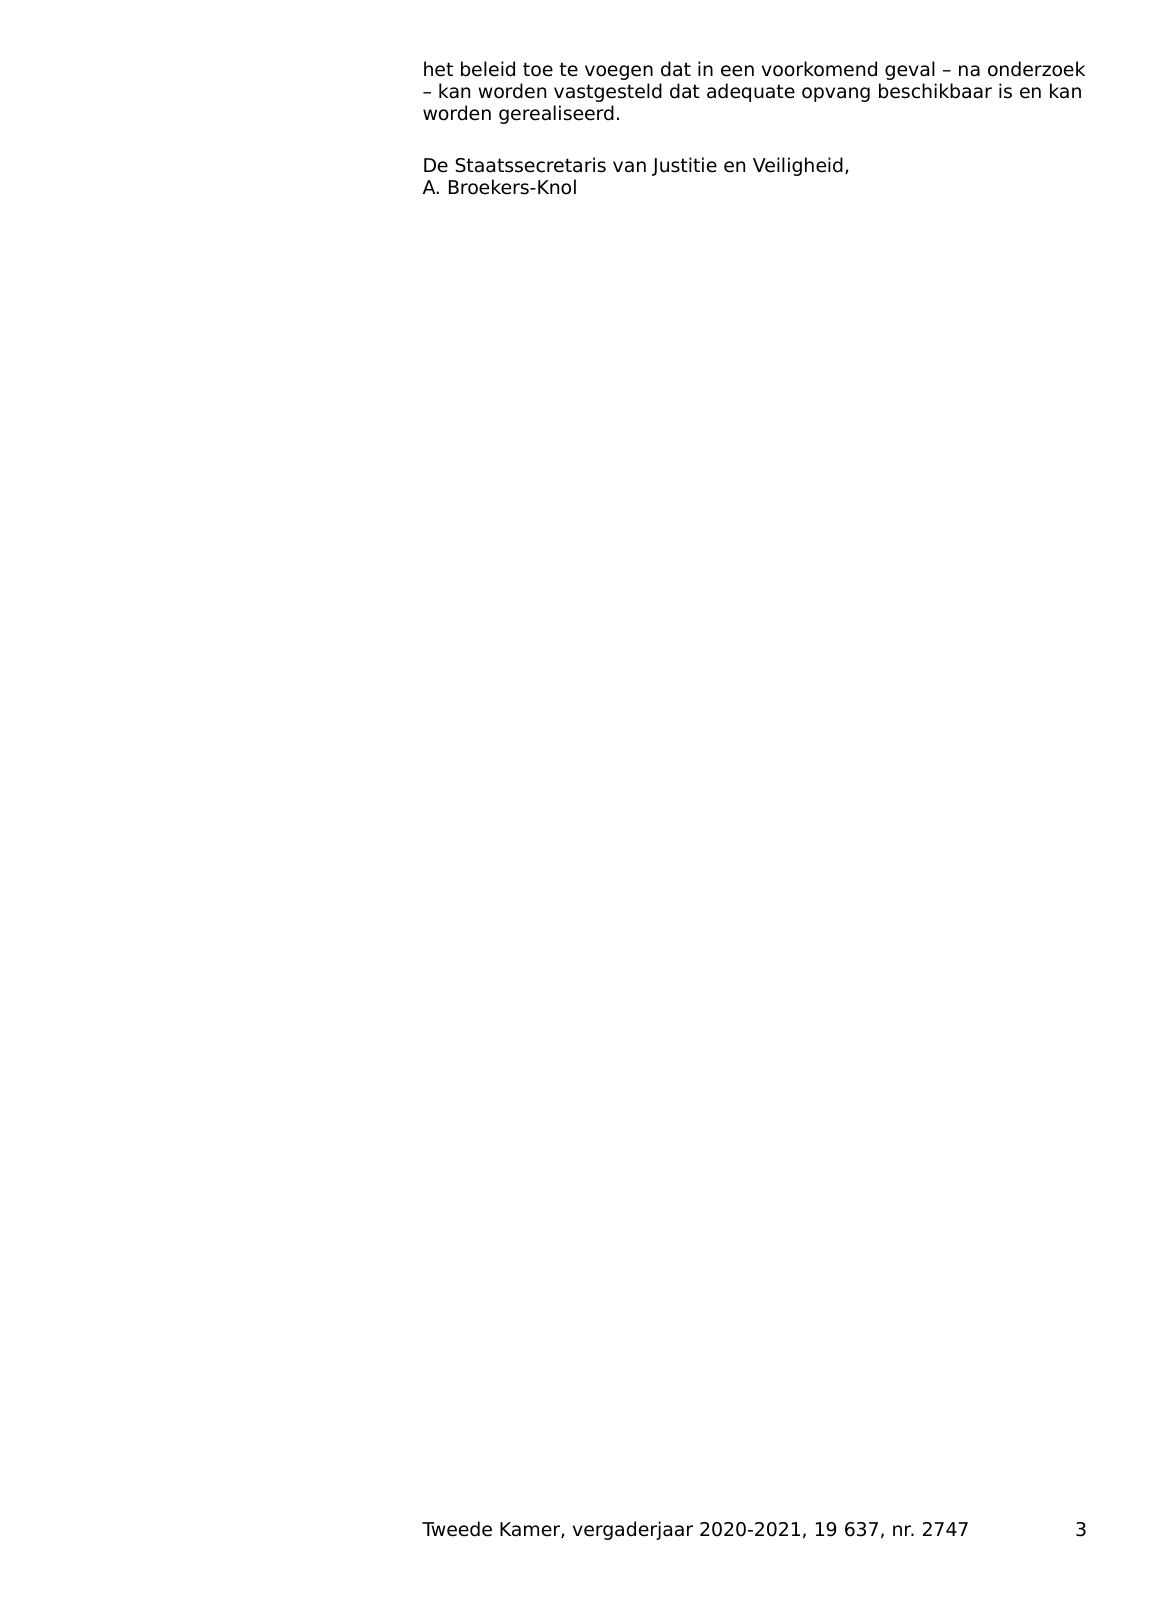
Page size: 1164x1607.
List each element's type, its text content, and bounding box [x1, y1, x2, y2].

text De Staatssecretaris van Justitie en Veiligheid, A. Broekers-Knol [422, 155, 1087, 199]
text het beleid toe te voegen dat in een voorkomend geval – na onderzoek – kan worden vastgesteld dat adequate opvang beschikbaar is en kan worden gerealiseerd. [422, 59, 1087, 125]
